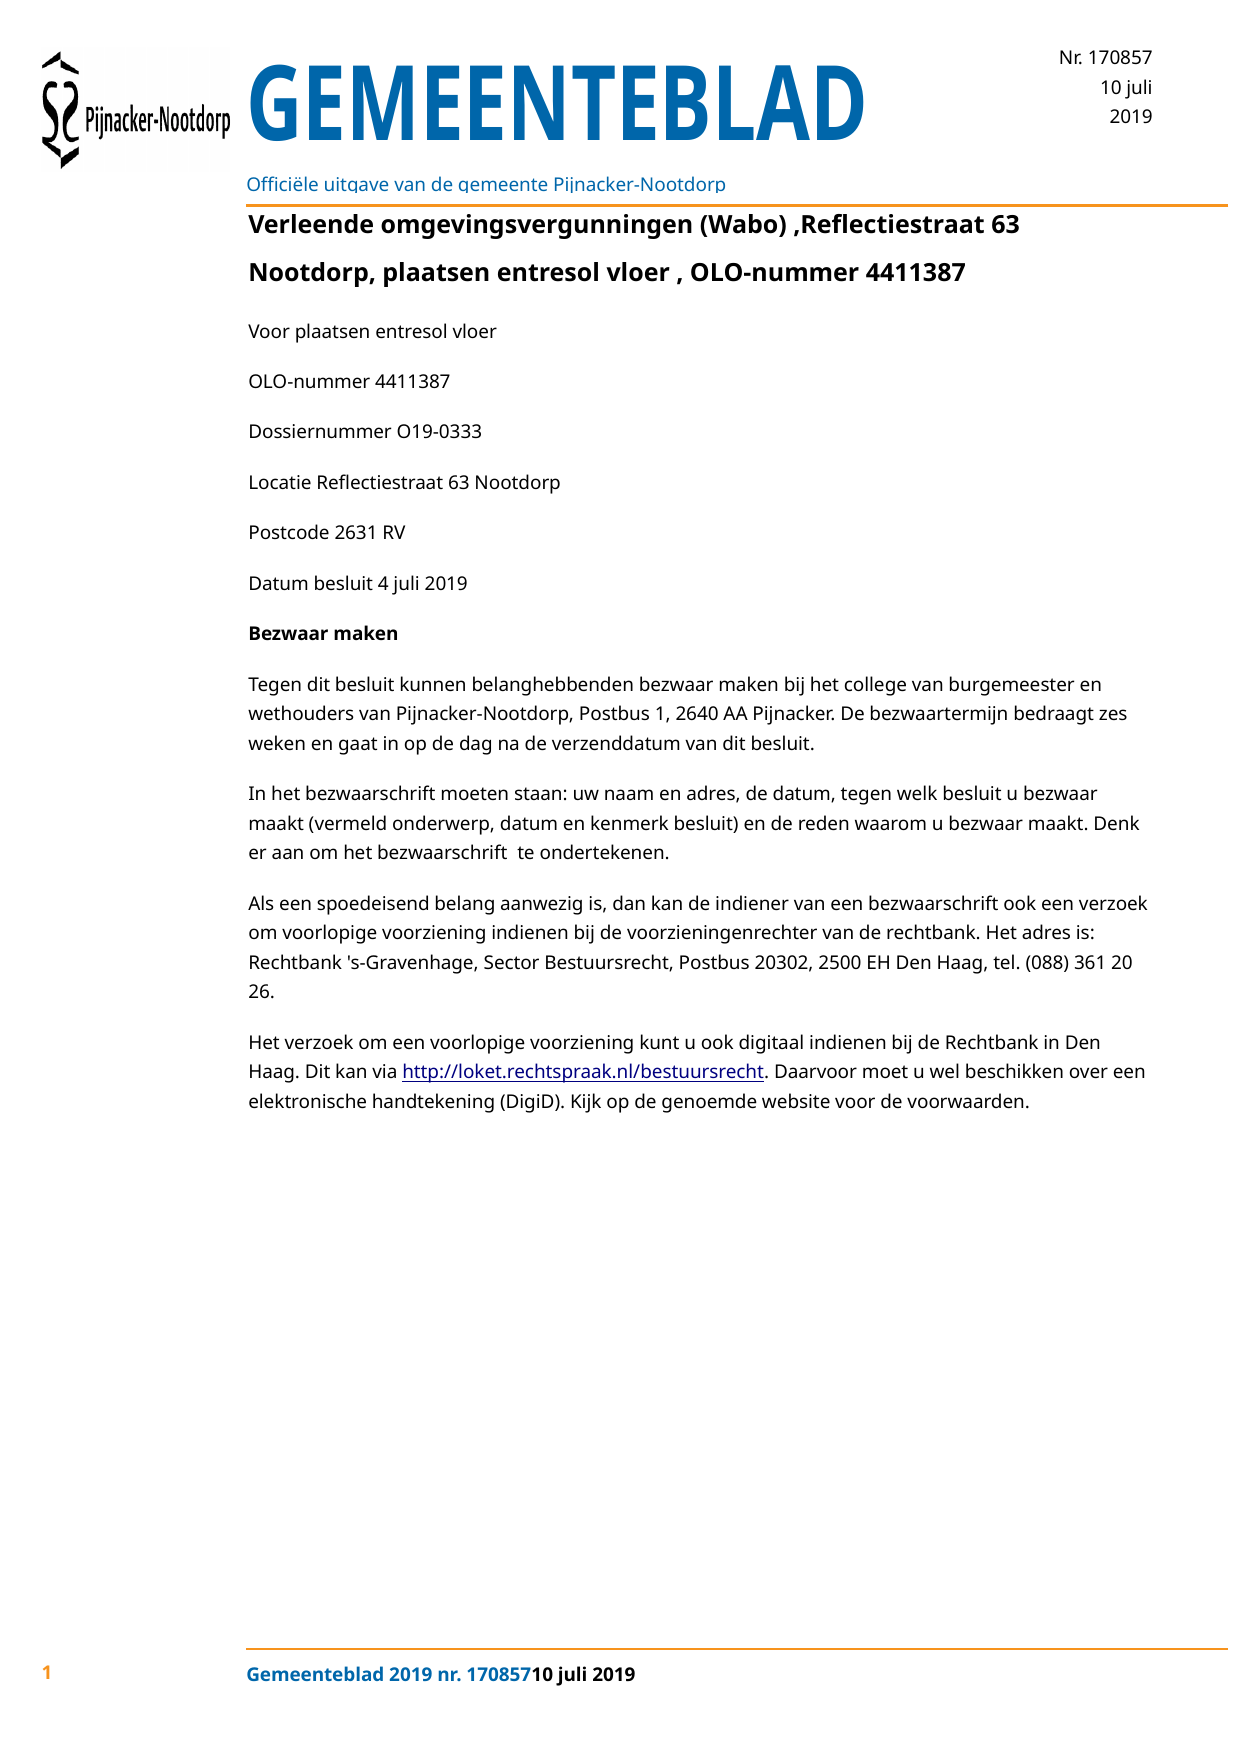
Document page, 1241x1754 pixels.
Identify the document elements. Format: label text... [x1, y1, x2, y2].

text Postcode 2631 RV [248, 519, 1152, 545]
text Als een spoedeisend belang aanwezig is, dan kan de indiener van een bezwaarschrift ook een verzoek om voorlopige voorziening indienen bij de voorzieningenrechter van de rechtbank. Het adres is: Rechtbank 's-Gravenhage, Sector Bestuursrecht, Postbus 20302, 2500 EH Den Haag, tel. (088) 361 20 26. [248, 890, 1152, 1004]
text OLO-nummer 4411387 [248, 368, 1152, 394]
text Tegen dit besluit kunnen belanghebbenden bezwaar maken bij het college van burgemeester en wethouders van Pijnacker-Nootdorp, Postbus 1, 2640 AA Pijnacker. De bezwaartermijn bedraagt zes weken en gaat in op de dag na de verzenddatum van dit besluit. [248, 671, 1152, 756]
text Voor plaatsen entresol vloer [248, 318, 1152, 344]
text Verleende omgevingsvergunningen (Wabo) ,Reflectiestraat 63 Nootdorp, plaatsen entresol vloer , OLO-nummer 4411387 [248, 207, 1152, 288]
text Bezwaar maken [248, 620, 1152, 646]
picture [41, 47, 231, 172]
text Het verzoek om een voorlopige voorziening kunt u ook digitaal indienen bij de Rechtbank in Den Haag. Dit kan via http://loket.rechtspraak.nl/bestuursrecht. Daarvoor moet u wel beschikken over een elektronische handtekening (DigiD). Kijk op de genoemde website voor de voorwaarden. [248, 1029, 1152, 1114]
text Dossiernummer O19-0333 [248, 419, 1152, 444]
text Locatie Reflectiestraat 63 Nootdorp [248, 469, 1152, 495]
text Datum besluit 4 juli 2019 [248, 570, 1152, 596]
text In het bezwaarschrift moeten staan: uw naam en adres, de datum, tegen welk besluit u bezwaar maakt (vermeld onderwerp, datum en kenmerk besluit) en de reden waarom u bezwaar maakt. Denk er aan om het bezwaarschrift te ondertekenen. [248, 780, 1152, 865]
